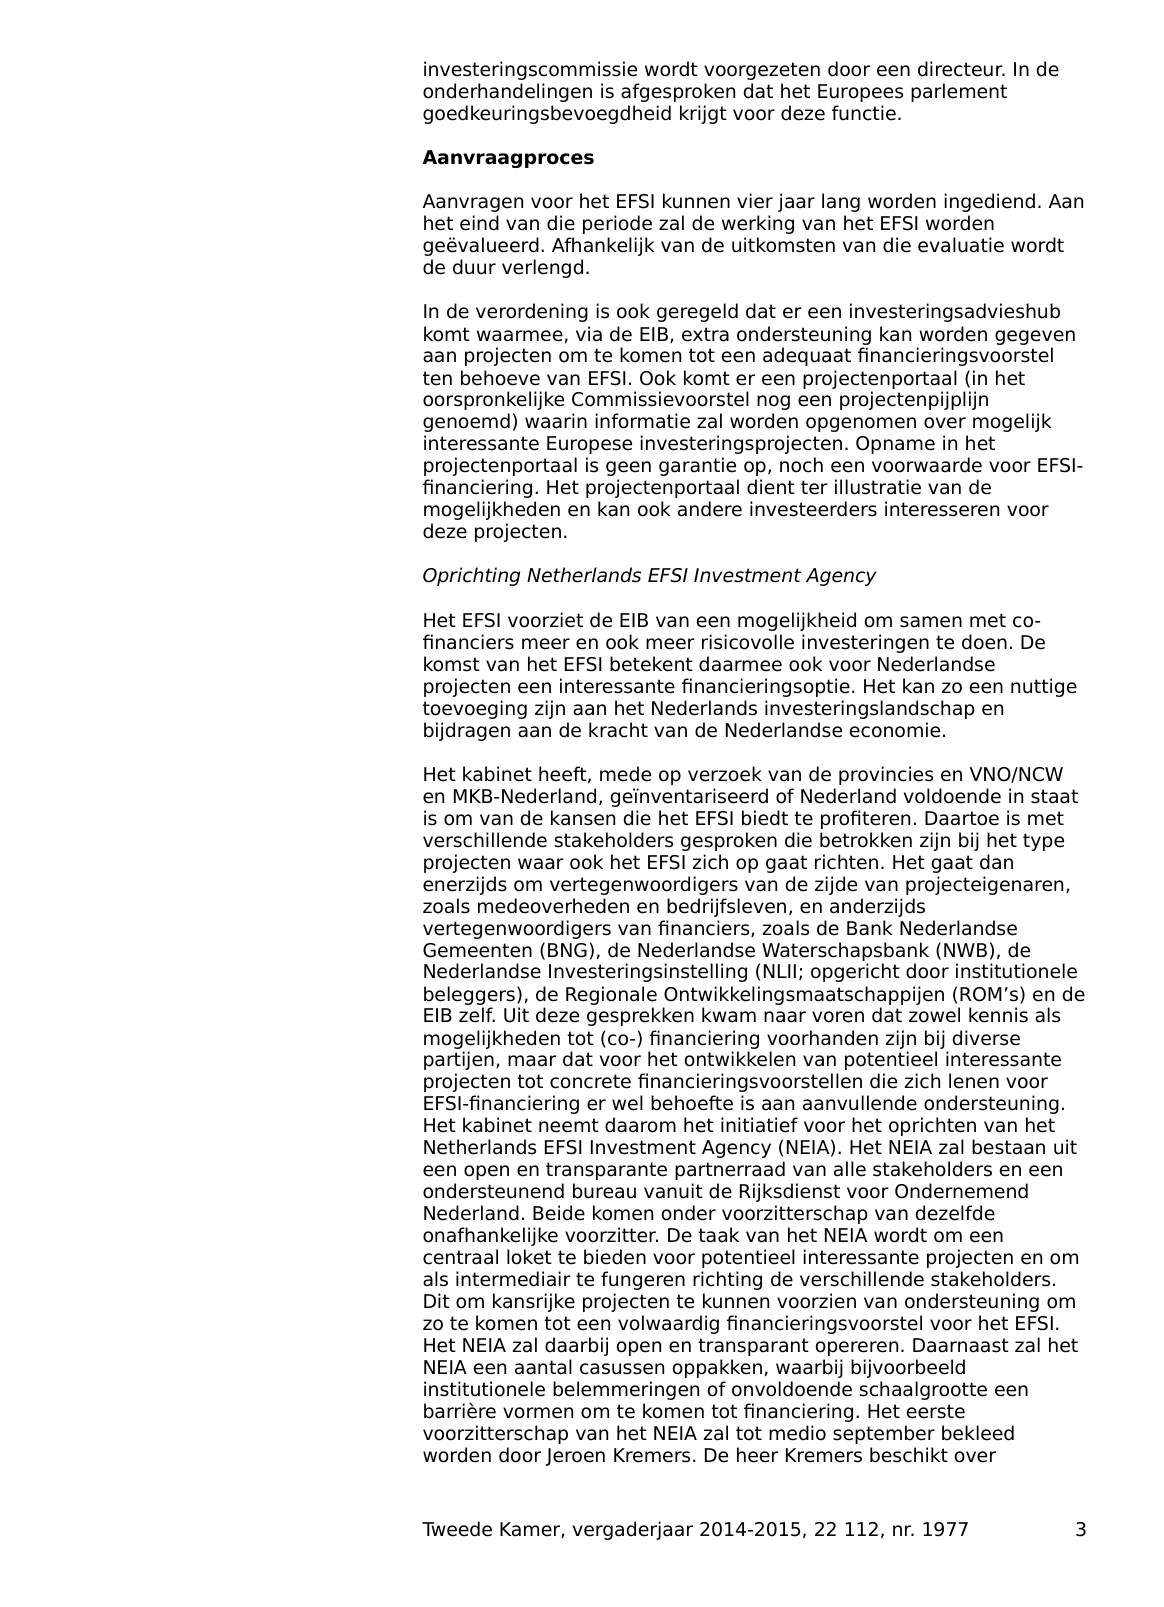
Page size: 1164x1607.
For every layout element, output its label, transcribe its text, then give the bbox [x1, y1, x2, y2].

text Het kabinet heeft, mede op verzoek van de provincies en VNO/NCW en MKB-Nederland, geïnventariseerd of Nederland voldoende in staat is om van de kansen die het EFSI biedt te profiteren. Daartoe is met verschillende stakeholders gesproken die betrokken zijn bij het type projecten waar ook het EFSI zich op gaat richten. Het gaat dan enerzijds om vertegenwoordigers van de zijde van projecteigenaren, zoals medeoverheden en bedrijfsleven, en anderzijds vertegenwoordigers van financiers, zoals de Bank Nederlandse Gemeenten (BNG), de Nederlandse Waterschapsbank (NWB), de Nederlandse Investeringsinstelling (NLII; opgericht door institutionele beleggers), de Regionale Ontwikkelingsmaatschappijen (ROM’s) en de EIB zelf. Uit deze gesprekken kwam naar voren dat zowel kennis als mogelijkheden tot (co-) financiering voorhanden zijn bij diverse partijen, maar dat voor het ontwikkelen van potentieel interessante projecten tot concrete financieringsvoorstellen die zich lenen voor EFSI-financiering er wel behoefte is aan aanvullende ondersteuning. Het kabinet neemt daarom het initiatief voor het oprichten van het Netherlands EFSI Investment Agency (NEIA). Het NEIA zal bestaan uit een open en transparante partnerraad van alle stakeholders en een ondersteunend bureau vanuit de Rijksdienst voor Ondernemend Nederland. Beide komen onder voorzitterschap van dezelfde onafhankelijke voorzitter. De taak van het NEIA wordt om een centraal loket te bieden voor potentieel interessante projecten en om als intermediair te fungeren richting de verschillende stakeholders. Dit om kansrijke projecten te kunnen voorzien van ondersteuning om zo te komen tot een volwaardig financieringsvoorstel voor het EFSI. Het NEIA zal daarbij open en transparant opereren. Daarnaast zal het NEIA een aantal casussen oppakken, waarbij bijvoorbeeld institutionele belemmeringen of onvoldoende schaalgrootte een barrière vormen om te komen tot financiering. Het eerste voorzitterschap van het NEIA zal tot medio september bekleed worden door Jeroen Kremers. De heer Kremers beschikt over [422, 764, 1087, 1467]
subtitle Oprichting Netherlands EFSI Investment Agency [422, 565, 1087, 587]
subtitle Aanvraagproces [422, 147, 1087, 169]
text Aanvragen voor het EFSI kunnen vier jaar lang worden ingediend. Aan het eind van die periode zal de werking van het EFSI worden geëvalueerd. Afhankelijk van de uitkomsten van die evaluatie wordt de duur verlengd. [422, 191, 1087, 279]
text investeringscommissie wordt voorgezeten door een directeur. In de onderhandelingen is afgesproken dat het Europees parlement goedkeuringsbevoegdheid krijgt voor deze functie. [422, 59, 1087, 125]
text In de verordening is ook geregeld dat er een investeringsadvieshub komt waarmee, via de EIB, extra ondersteuning kan worden gegeven aan projecten om te komen tot een adequaat financieringsvoorstel ten behoeve van EFSI. Ook komt er een projectenportaal (in het oorspronkelijke Commissievoorstel nog een projectenpijplijn genoemd) waarin informatie zal worden opgenomen over mogelijk interessante Europese investeringsprojecten. Opname in het projectenportaal is geen garantie op, noch een voorwaarde voor EFSI-financiering. Het projectenportaal dient ter illustratie van de mogelijkheden en kan ook andere investeerders interesseren voor deze projecten. [422, 301, 1087, 543]
text Het EFSI voorziet de EIB van een mogelijkheid om samen met co-financiers meer en ook meer risicovolle investeringen te doen. De komst van het EFSI betekent daarmee ook voor Nederlandse projecten een interessante financieringsoptie. Het kan zo een nuttige toevoeging zijn aan het Nederlands investeringslandschap en bijdragen aan de kracht van de Nederlandse economie. [422, 609, 1087, 741]
